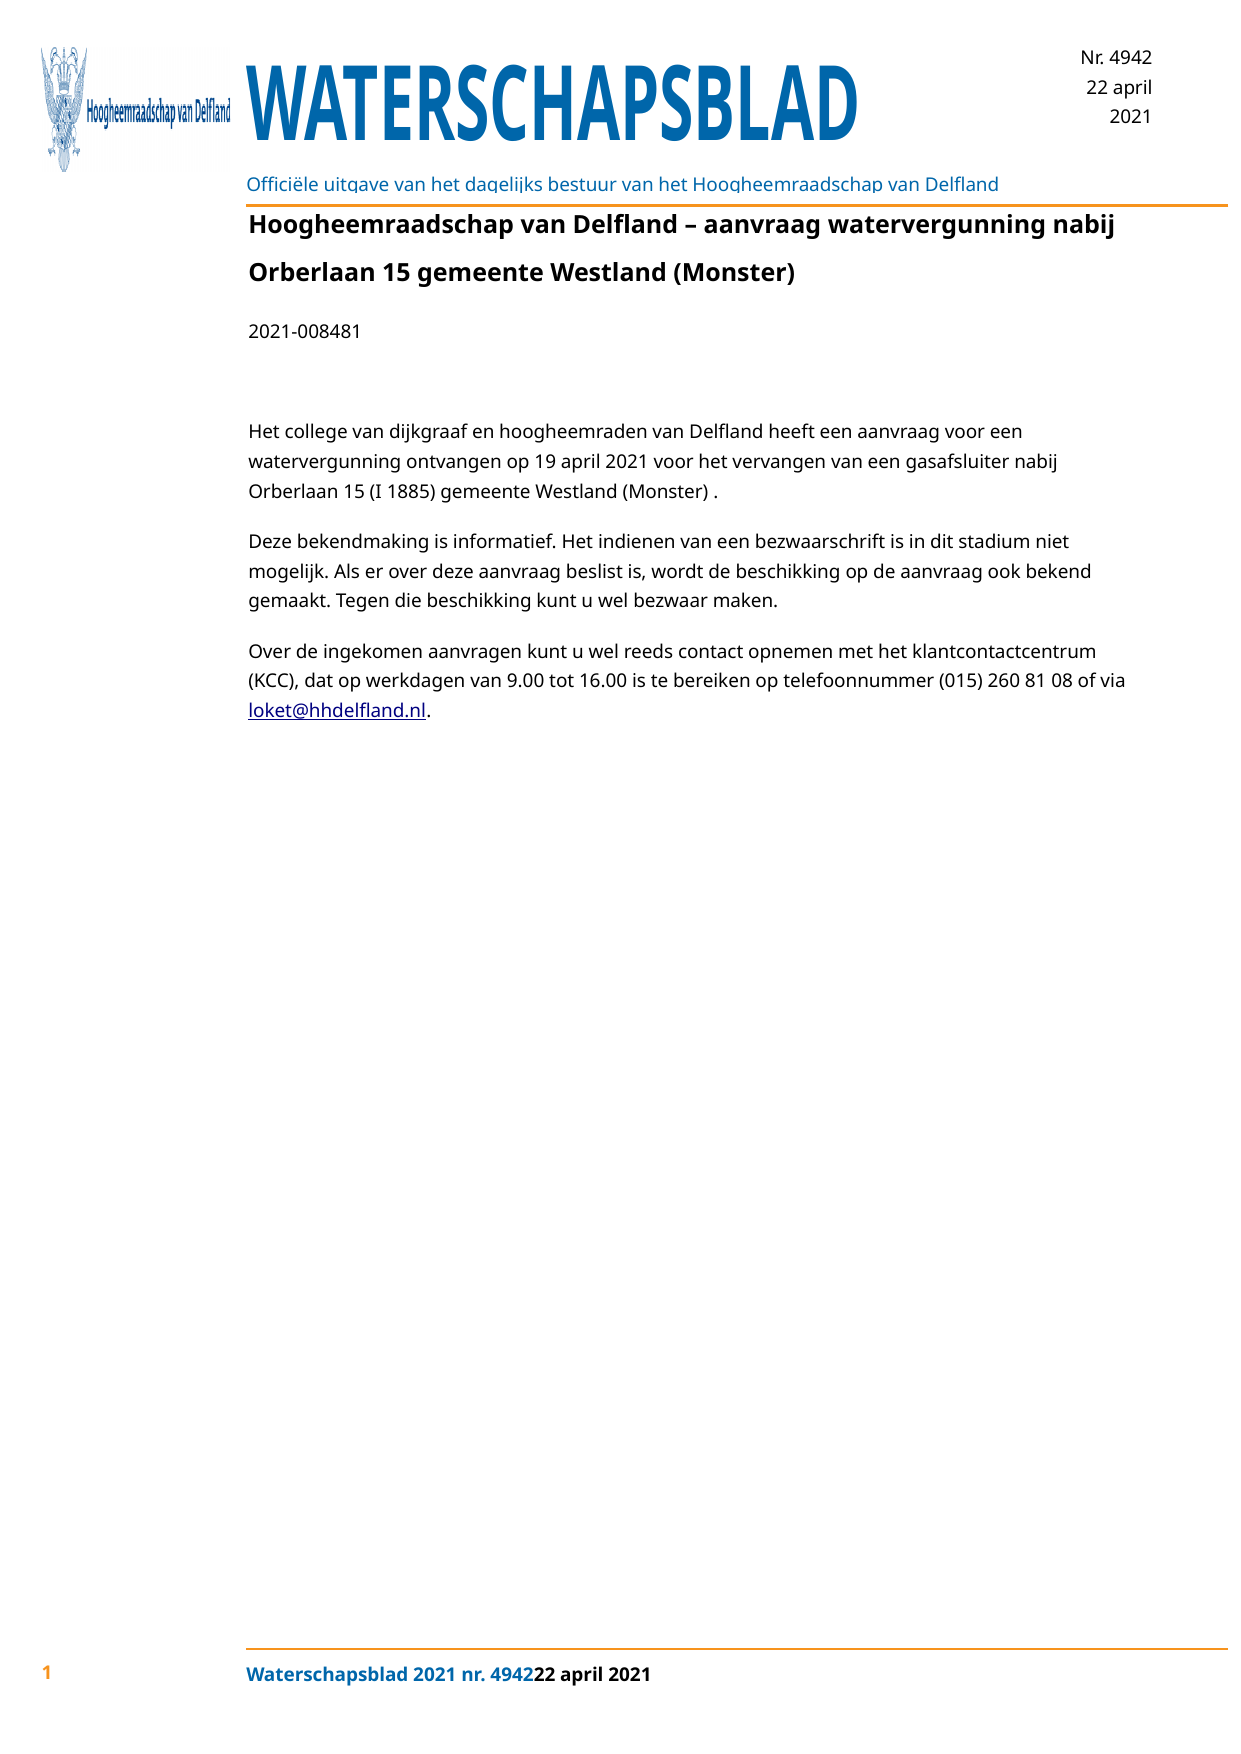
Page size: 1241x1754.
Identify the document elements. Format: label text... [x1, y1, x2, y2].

text 2021-008481 [248, 318, 1152, 344]
text Hoogheemraadschap van Delfland – aanvraag watervergunning nabij Orberlaan 15 gemeente Westland (Monster) [248, 207, 1152, 288]
picture [41, 47, 231, 172]
text Het college van dijkgraaf en hoogheemraden van Delfland heeft een aanvraag voor een watervergunning ontvangen op 19 april 2021 voor het vervangen van een gasafsluiter nabij Orberlaan 15 (I 1885) gemeente Westland (Monster) . [248, 419, 1152, 504]
text Deze bekendmaking is informatief. Het indienen van een bezwaarschrift is in dit stadium niet mogelijk. Als er over deze aanvraag beslist is, wordt de beschikking op de aanvraag ook bekend gemaakt. Tegen die beschikking kunt u wel bezwaar maken. [248, 528, 1152, 613]
text Over de ingekomen aanvragen kunt u wel reeds contact opnemen met het klantcontactcentrum (KCC), dat op werkdagen van 9.00 tot 16.00 is te bereiken op telefoonnummer (015) 260 81 08 of via loket@hhdelfland.nl. [248, 638, 1152, 723]
